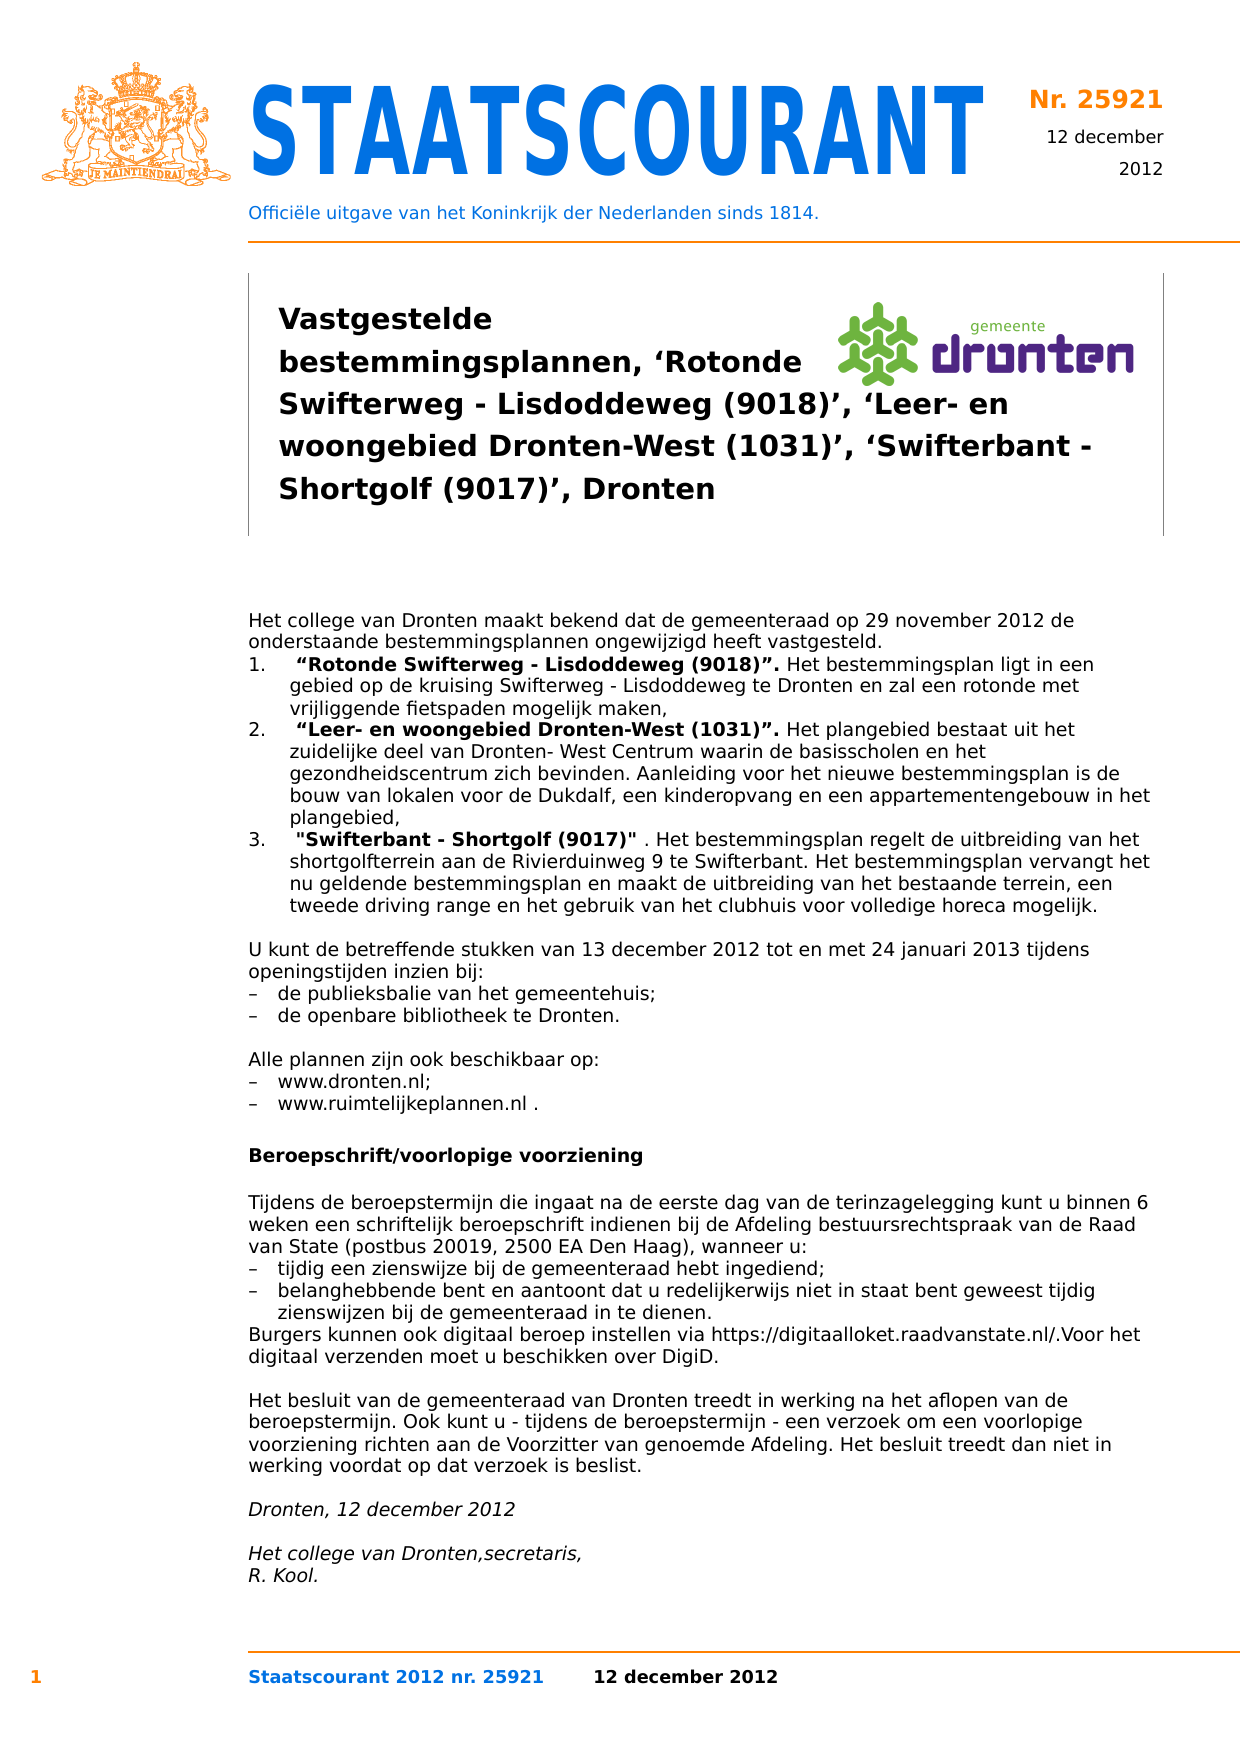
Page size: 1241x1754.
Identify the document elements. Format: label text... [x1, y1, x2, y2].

text Het besluit van de gemeenteraad van Dronten treedt in werking na het aflopen van de beroepstermijn. Ook kunt u - tijdens de beroepstermijn - een verzoek om een voorlopige voorziening richten aan de Voorzitter van genoemde Afdeling. Het besluit treedt dan niet in werking voordat op dat verzoek is beslist. [248, 1389, 1163, 1477]
text – de openbare bibliotheek te Dronten. [248, 1005, 1163, 1027]
text – tijdig een zienswijze bij de gemeenteraad hebt ingediend; [248, 1258, 1163, 1280]
subtitle Beroepschrift/voorlopige voorziening [248, 1145, 1163, 1167]
text 3. "Swifterbant - Shortgolf (9017)" . Het bestemmingsplan regelt de uitbreiding van het shortgolfterrein aan de Rivierduinweg 9 te Swifterbant. Het bestemmingsplan vervangt het nu geldende bestemmingsplan en maakt de uitbreiding van het bestaande terrein, een tweede driving range en het gebruik van het clubhuis voor volledige horeca mogelijk. [248, 829, 1163, 917]
text – www.ruimtelijkeplannen.nl . [248, 1093, 1163, 1115]
text 2. “Leer- en woongebied Dronten-West (1031)”. Het plangebied bestaat uit het zuidelijke deel van Dronten- West Centrum waarin de basisscholen en het gezondheidscentrum zich bevinden. Aanleiding voor het nieuwe bestemmingsplan is de bouw van lokalen voor de Dukdalf, een kinderopvang en een appartementengebouw in het plangebied, [248, 719, 1163, 829]
text Burgers kunnen ook digitaal beroep instellen via https://digitaalloket.raadvanstate.nl/.Voor het digitaal verzenden moet u beschikken over DigiD. [248, 1324, 1163, 1368]
table_cell Officiële uitgave van het Koninkrijk der Nederlanden sinds 1814. [248, 203, 1240, 241]
text – de publieksbalie van het gemeentehuis; [248, 983, 1163, 1005]
picture [41, 62, 231, 186]
text 1. “Rotonde Swifterweg - Lisdoddeweg (9018)”. Het bestemmingsplan ligt in een gebied op de kruising Swifterweg - Lisdoddeweg te Dronten en zal een rotonde met vrijliggende fietspaden mogelijk maken, [248, 653, 1163, 719]
picture [838, 302, 1134, 386]
table_cell 12 december [998, 121, 1240, 153]
text Alle plannen zijn ook beschikbaar op: [248, 1049, 1163, 1071]
text U kunt de betreffende stukken van 13 december 2012 tot en met 24 januari 2013 tijdens openingstijden inzien bij: [248, 939, 1163, 983]
subtitle Vastgestelde bestemmingsplannen, ‘Rotonde Swifterweg - Lisdoddeweg (9018)’, ‘Leer- en woongebied Dronten-West (1031)’, ‘Swifterbant - Shortgolf (9017)’, Dronten [249, 273, 1163, 536]
table_header Nr. 25921 [998, 62, 1240, 121]
table_header [25, 62, 248, 241]
table_cell 2012 [998, 153, 1240, 203]
text Het college van Dronten maakt bekend dat de gemeenteraad op 29 november 2012 de onderstaande bestemmingsplannen ongewijzigd heeft vastgesteld. [248, 609, 1163, 653]
table_header STAATSCOURANT [248, 62, 998, 203]
text Tijdens de beroepstermijn die ingaat na de eerste dag van de terinzagelegging kunt u binnen 6 weken een schriftelijk beroepschrift indienen bij de Afdeling bestuursrechtspraak van de Raad van State (postbus 20019, 2500 EA Den Haag), wanneer u: [248, 1192, 1163, 1258]
text – www.dronten.nl; [248, 1071, 1163, 1093]
text Het college van Dronten,secretaris, R. Kool. [248, 1543, 1163, 1587]
text – belanghebbende bent en aantoont dat u redelijkerwijs niet in staat bent geweest tijdig zienswijzen bij de gemeenteraad in te dienen. [248, 1280, 1163, 1324]
text Dronten, 12 december 2012 [248, 1499, 1163, 1521]
